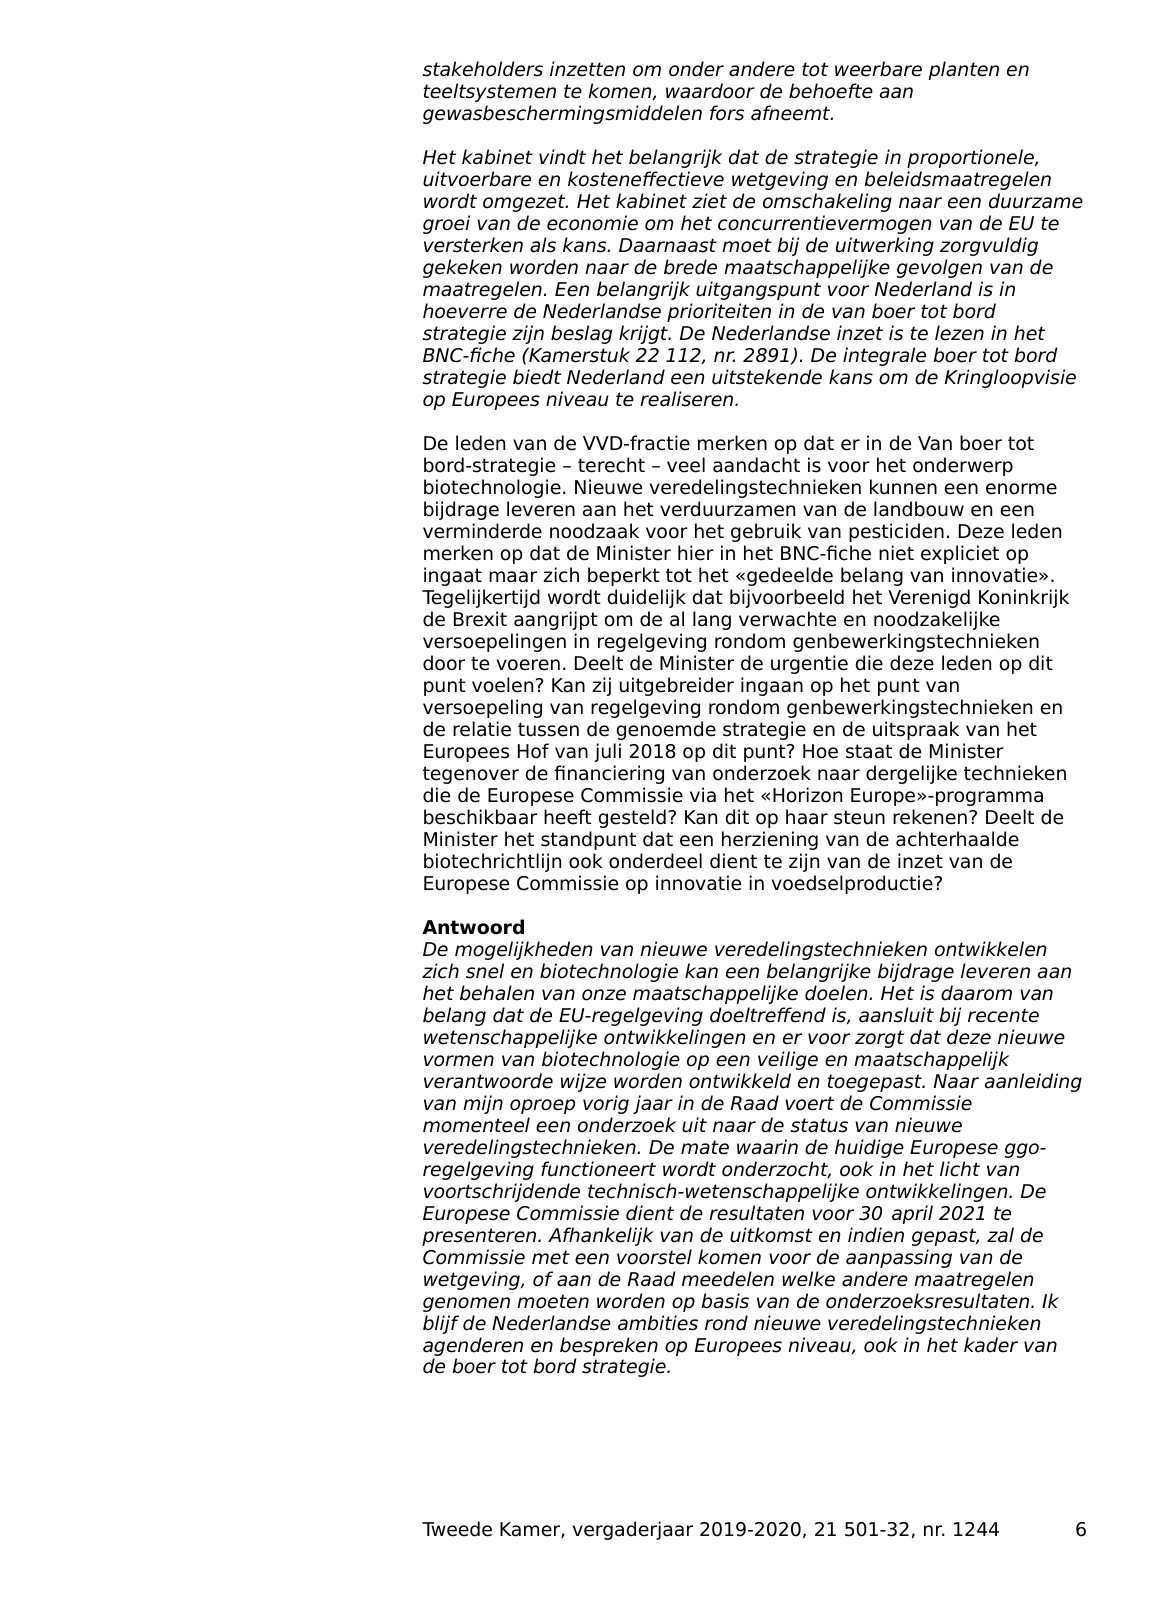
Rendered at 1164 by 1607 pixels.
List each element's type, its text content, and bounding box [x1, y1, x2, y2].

text De leden van de VVD-fractie merken op dat er in de Van boer tot bord-strategie – terecht – veel aandacht is voor het onderwerp biotechnologie. Nieuwe veredelingstechnieken kunnen een enorme bijdrage leveren aan het verduurzamen van de landbouw en een verminderde noodzaak voor het gebruik van pesticiden. Deze leden merken op dat de Minister hier in het BNC-fiche niet expliciet op ingaat maar zich beperkt tot het «gedeelde belang van innovatie». Tegelijkertijd wordt duidelijk dat bijvoorbeeld het Verenigd Koninkrijk de Brexit aangrijpt om de al lang verwachte en noodzakelijke versoepelingen in regelgeving rondom genbewerkingstechnieken door te voeren. Deelt de Minister de urgentie die deze leden op dit punt voelen? Kan zij uitgebreider ingaan op het punt van versoepeling van regelgeving rondom genbewerkingstechnieken en de relatie tussen de genoemde strategie en de uitspraak van het Europees Hof van juli 2018 op dit punt? Hoe staat de Minister tegenover de financiering van onderzoek naar dergelijke technieken die de Europese Commissie via het «Horizon Europe»-programma beschikbaar heeft gesteld? Kan dit op haar steun rekenen? Deelt de Minister het standpunt dat een herziening van de achterhaalde biotechrichtlijn ook onderdeel dient te zijn van de inzet van de Europese Commissie op innovatie in voedselproductie? [422, 433, 1087, 895]
text stakeholders inzetten om onder andere tot weerbare planten en teeltsystemen te komen, waardoor de behoefte aan gewasbeschermingsmiddelen fors afneemt. [422, 59, 1087, 125]
text De mogelijkheden van nieuwe veredelingstechnieken ontwikkelen zich snel en biotechnologie kan een belangrijke bijdrage leveren aan het behalen van onze maatschappelijke doelen. Het is daarom van belang dat de EU-regelgeving doeltreffend is, aansluit bij recente wetenschappelijke ontwikkelingen en er voor zorgt dat deze nieuwe vormen van biotechnologie op een veilige en maatschappelijk verantwoorde wijze worden ontwikkeld en toegepast. Naar aanleiding van mijn oproep vorig jaar in de Raad voert de Commissie momenteel een onderzoek uit naar de status van nieuwe veredelingstechnieken. De mate waarin de huidige Europese ggo-regelgeving functioneert wordt onderzocht, ook in het licht van voortschrijdende technisch-wetenschappelijke ontwikkelingen. De Europese Commissie dient de resultaten voor 30 april 2021 te presenteren. Afhankelijk van de uitkomst en indien gepast, zal de Commissie met een voorstel komen voor de aanpassing van de wetgeving, of aan de Raad meedelen welke andere maatregelen genomen moeten worden op basis van de onderzoeksresultaten. Ik blijf de Nederlandse ambities rond nieuwe veredelingstechnieken agenderen en bespreken op Europees niveau, ook in het kader van de boer tot bord strategie. [422, 939, 1087, 1378]
text Antwoord [422, 917, 1087, 939]
text Het kabinet vindt het belangrijk dat de strategie in proportionele, uitvoerbare en kosteneffectieve wetgeving en beleidsmaatregelen wordt omgezet. Het kabinet ziet de omschakeling naar een duurzame groei van de economie om het concurrentievermogen van de EU te versterken als kans. Daarnaast moet bij de uitwerking zorgvuldig gekeken worden naar de brede maatschappelijke gevolgen van de maatregelen. Een belangrijk uitgangspunt voor Nederland is in hoeverre de Nederlandse prioriteiten in de van boer tot bord strategie zijn beslag krijgt. De Nederlandse inzet is te lezen in het BNC-fiche (Kamerstuk 22 112, nr. 2891). De integrale boer tot bord strategie biedt Nederland een uitstekende kans om de Kringloopvisie op Europees niveau te realiseren. [422, 147, 1087, 411]
